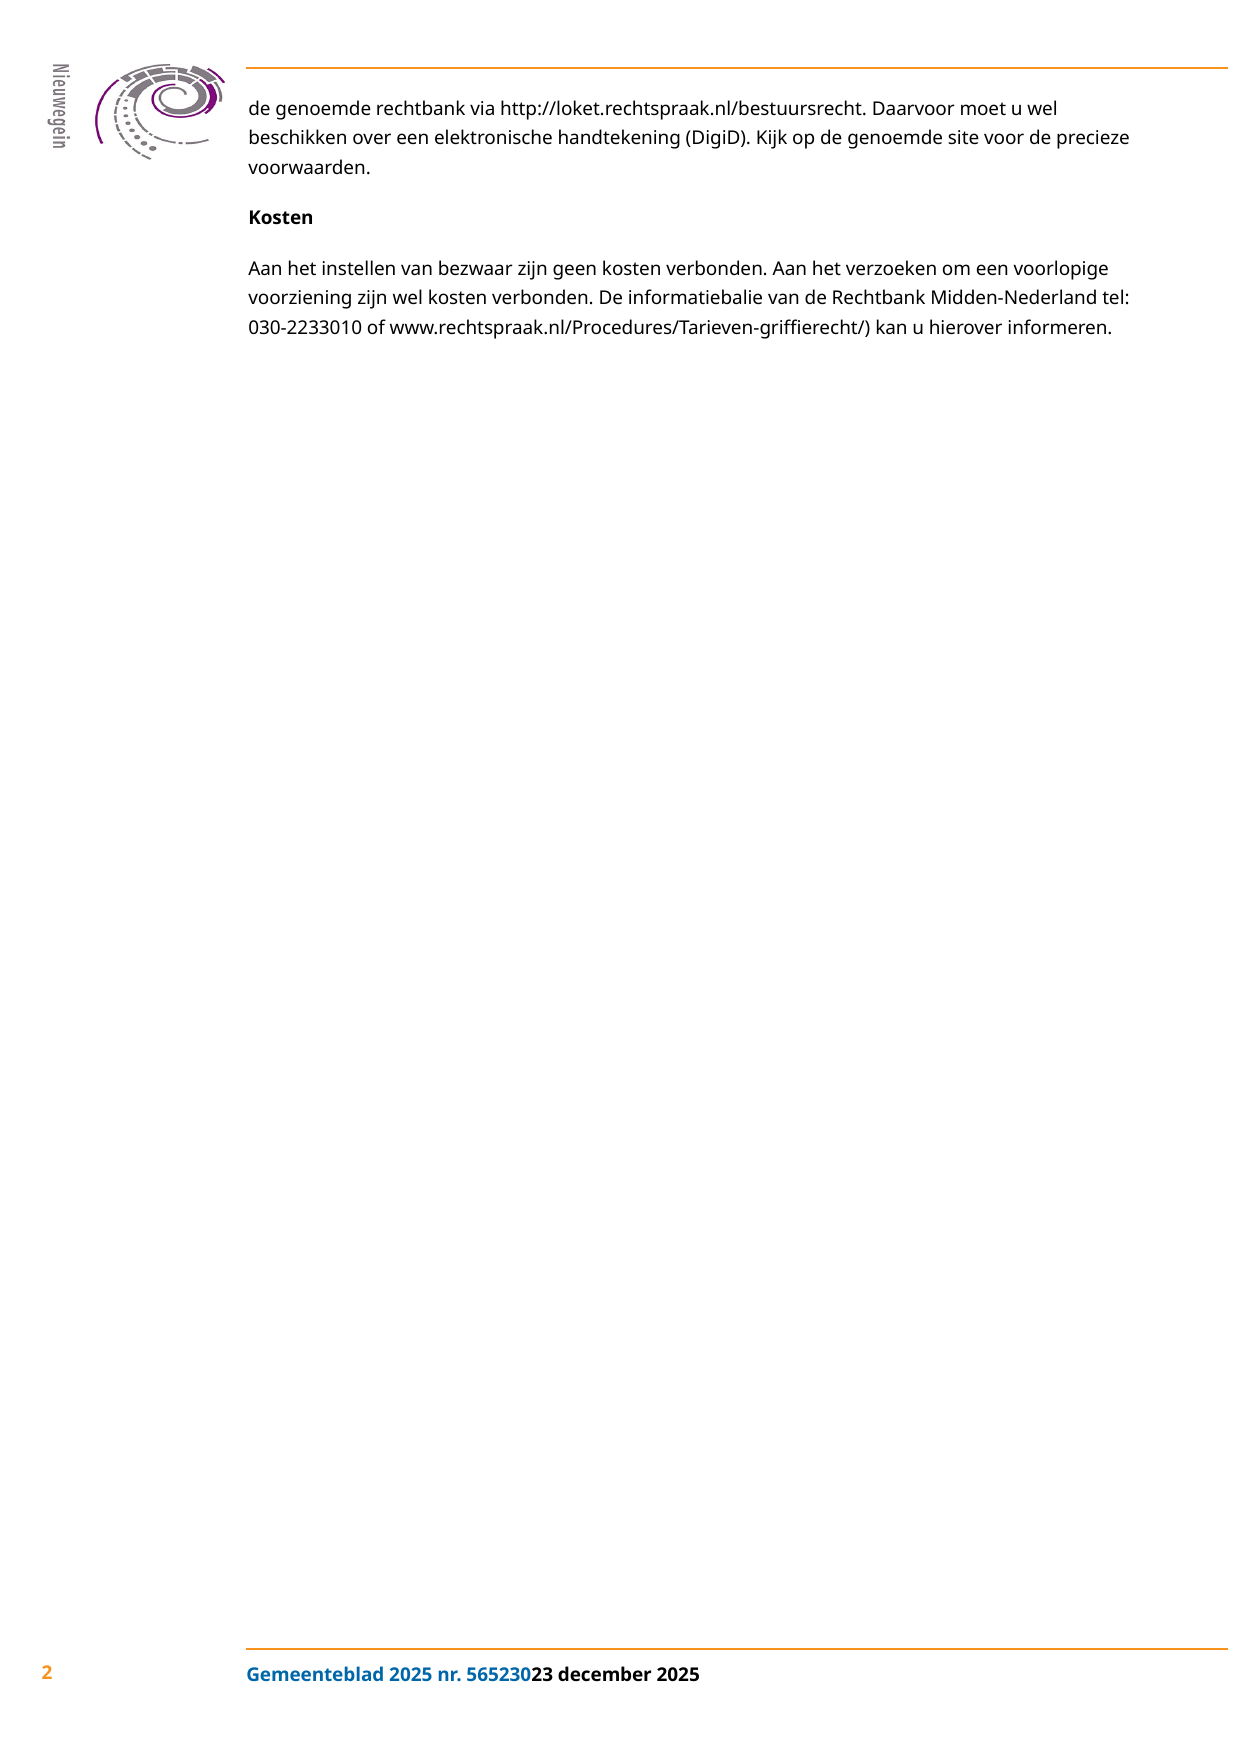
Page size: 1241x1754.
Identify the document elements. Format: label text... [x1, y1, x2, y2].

text Aan het instellen van bezwaar zijn geen kosten verbonden. Aan het verzoeken om een voorlopige voorziening zijn wel kosten verbonden. De informatiebalie van de Rechtbank Midden-Nederland tel: 030-2233010 of www.rechtspraak.nl/Procedures/Tarieven-griffierecht/) kan u hierover informeren. [248, 255, 1152, 340]
picture [41, 47, 231, 172]
text Kosten [248, 204, 1152, 230]
text de genoemde rechtbank via http://loket.rechtspraak.nl/bestuursrecht. Daarvoor moet u wel beschikken over een elektronische handtekening (DigiD). Kijk op de genoemde site voor de precieze voorwaarden. [248, 95, 1152, 180]
